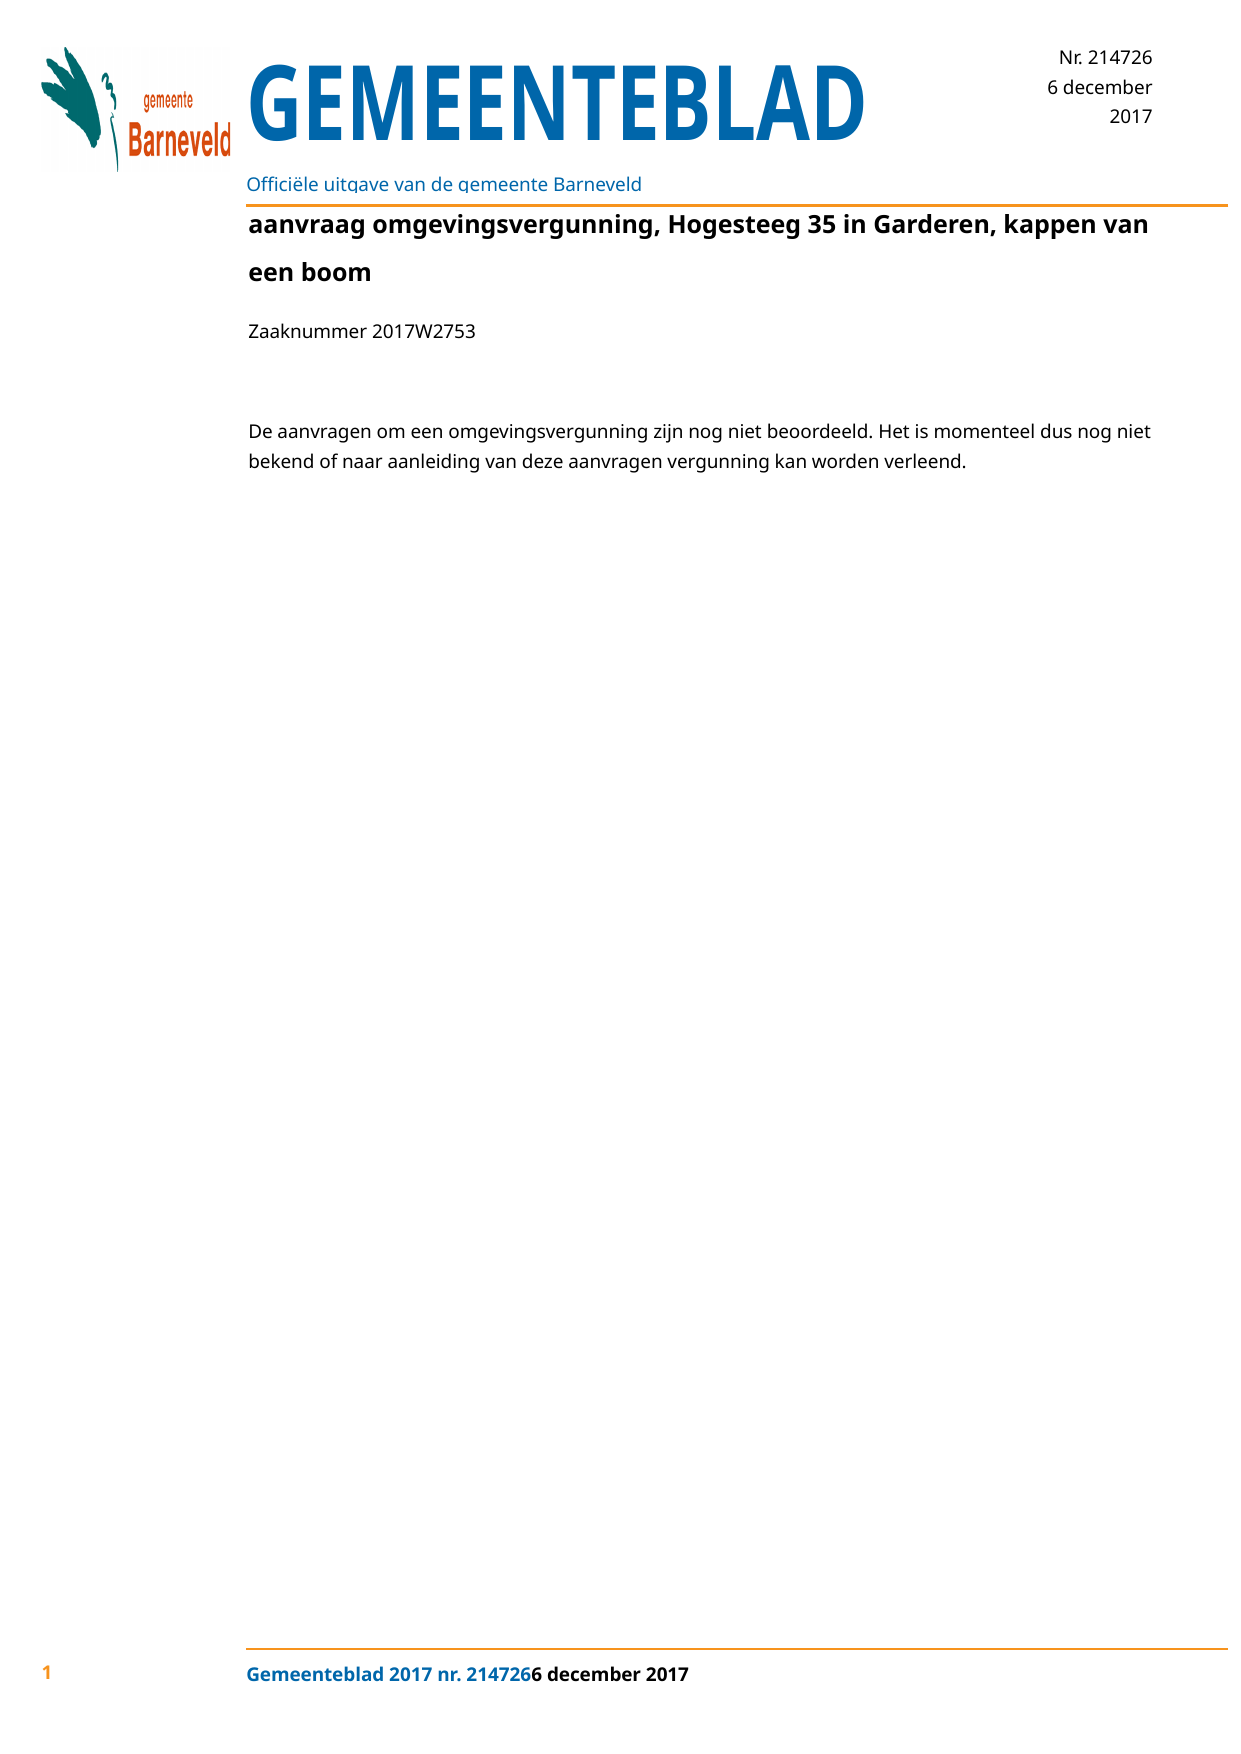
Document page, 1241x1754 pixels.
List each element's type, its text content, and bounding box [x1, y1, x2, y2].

text De aanvragen om een omgevingsvergunning zijn nog niet beoordeeld. Het is momenteel dus nog niet bekend of naar aanleiding van deze aanvragen vergunning kan worden verleend. [248, 419, 1152, 474]
text aanvraag omgevingsvergunning, Hogesteeg 35 in Garderen, kappen van een boom [248, 207, 1152, 288]
picture [41, 47, 231, 172]
text Zaaknummer 2017W2753 [248, 318, 1152, 344]
